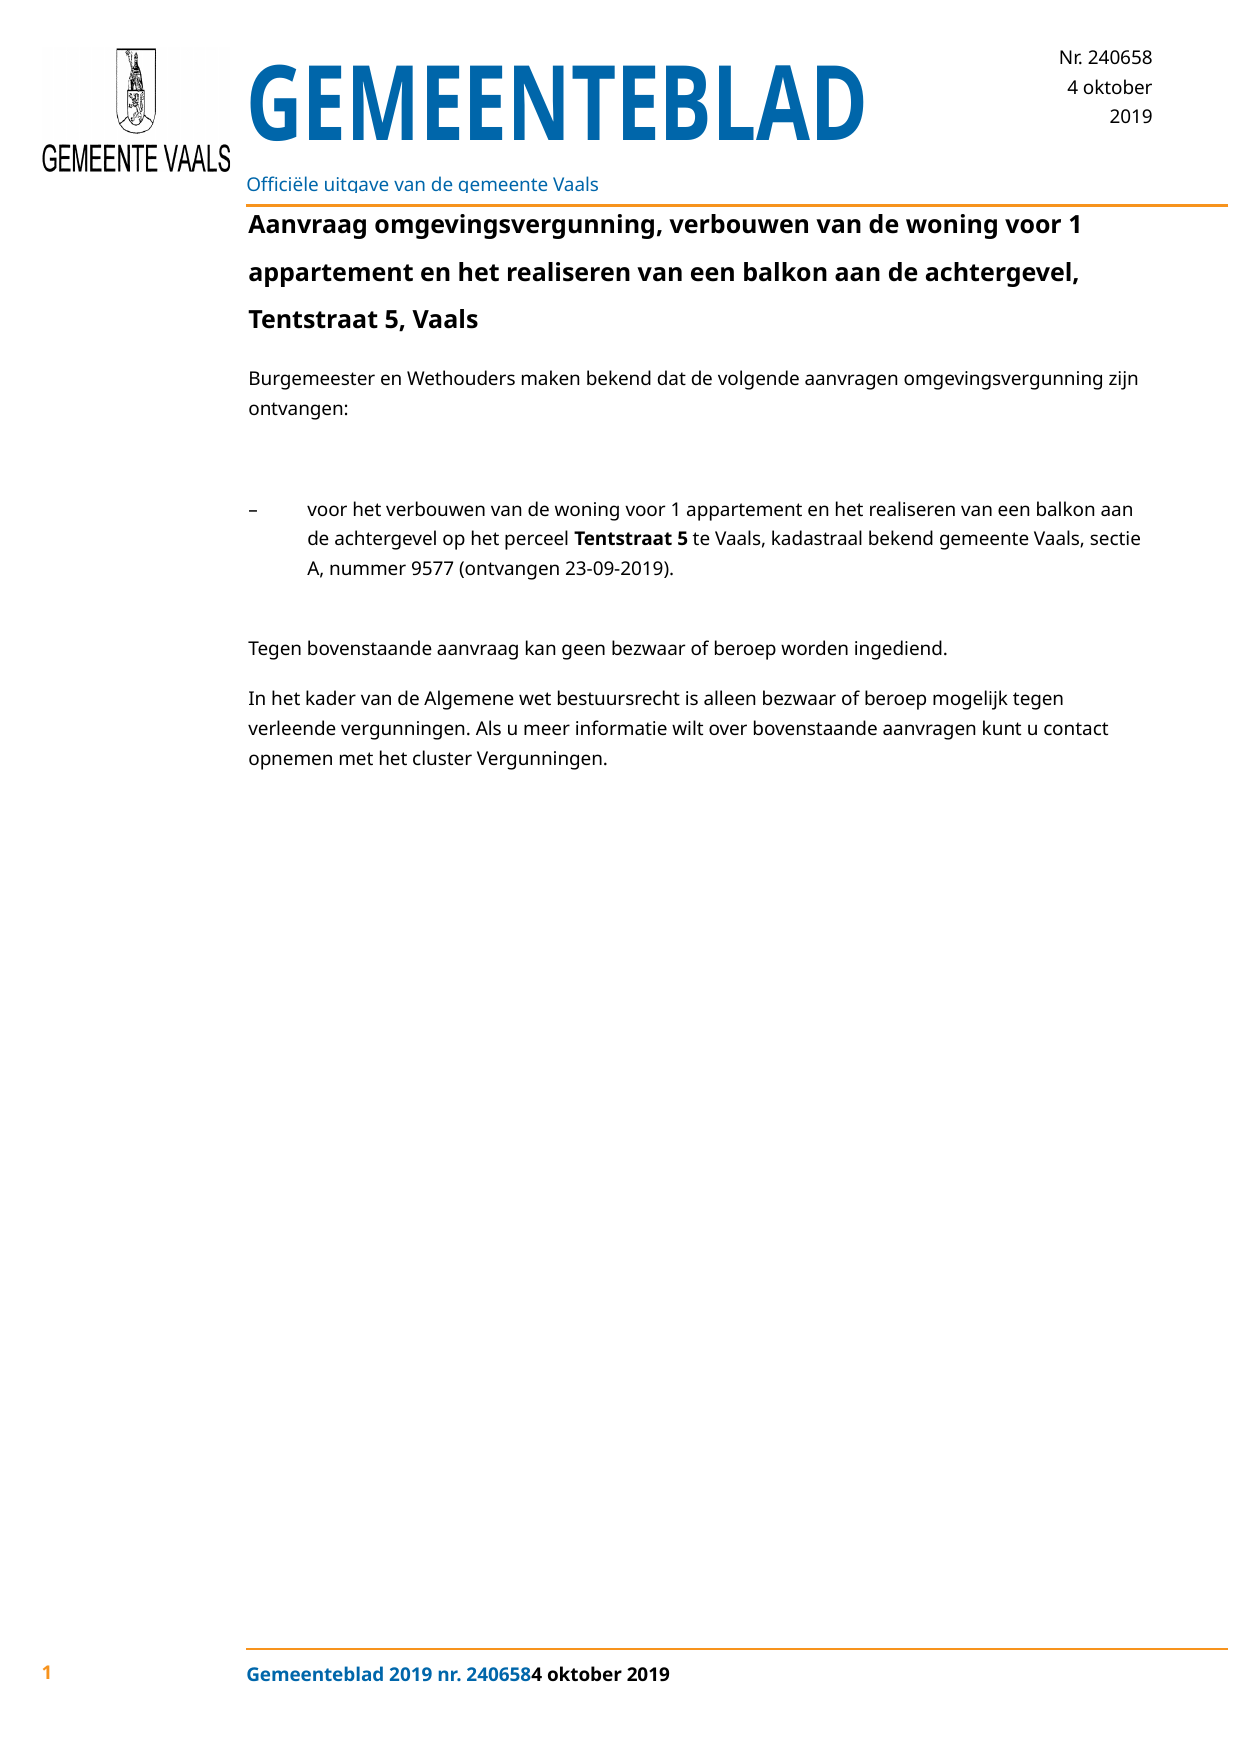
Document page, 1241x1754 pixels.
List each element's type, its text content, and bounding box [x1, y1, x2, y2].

text In het kader van de Algemene wet bestuursrecht is alleen bezwaar of beroep mogelijk tegen verleende vergunningen. Als u meer informatie wilt over bovenstaande aanvragen kunt u contact opnemen met het cluster Vergunningen. [248, 686, 1152, 770]
text Burgemeester en Wethouders maken bekend dat de volgende aanvragen omgevingsvergunning zijn ontvangen: [248, 366, 1152, 421]
picture [41, 47, 231, 172]
text Aanvraag omgevingsvergunning, verbouwen van de woning voor 1 appartement en het realiseren van een balkon aan de achtergevel, Tentstraat 5, Vaals [248, 207, 1152, 336]
text Tegen bovenstaande aanvraag kan geen bezwaar of beroep worden ingediend. [248, 635, 1152, 661]
list voor het verbouwen van de woning voor 1 appartement en het realiseren van een balkon aan de achtergevel op het perceel Tentstraat 5 te Vaals, kadastraal bekend gemeente Vaals, sectie A, nummer 9577 (ontvangen 23-09-2019). [248, 496, 1152, 581]
